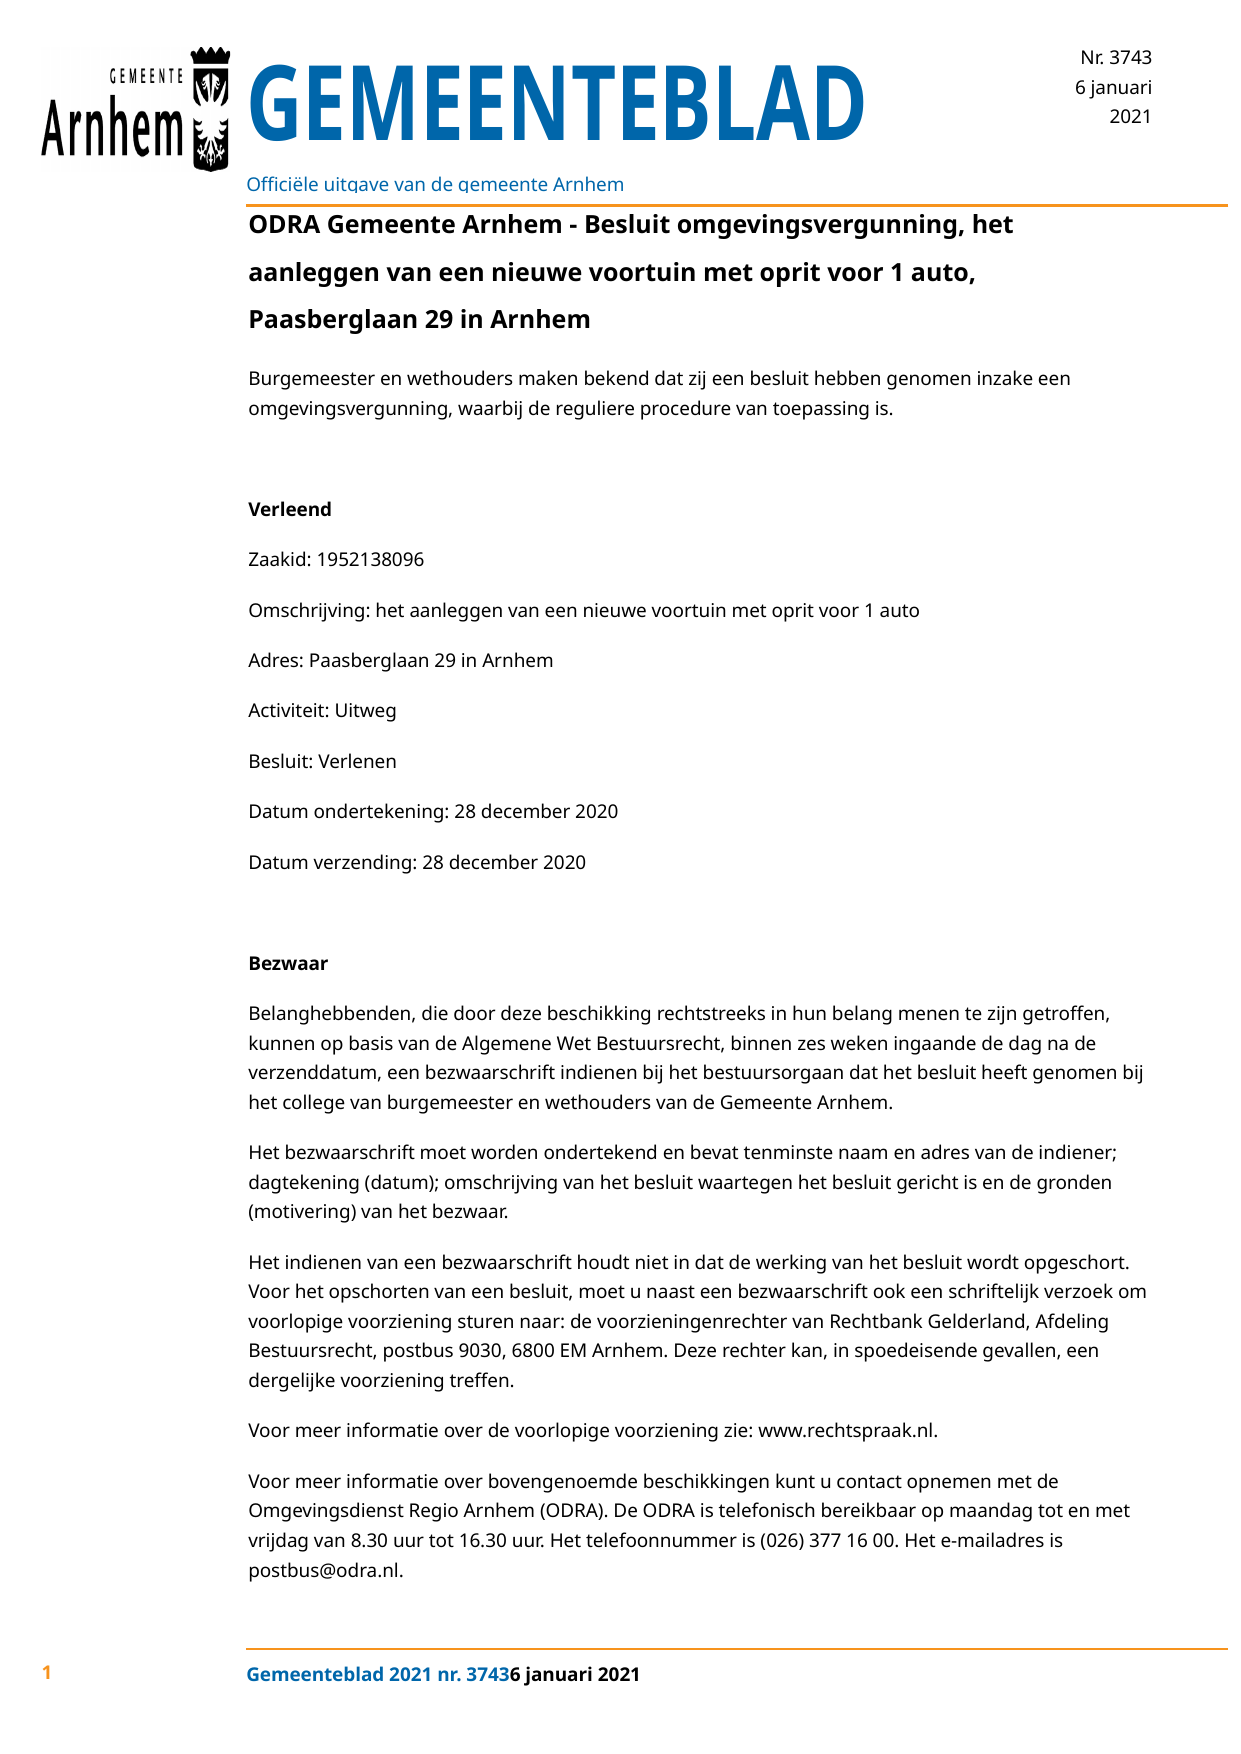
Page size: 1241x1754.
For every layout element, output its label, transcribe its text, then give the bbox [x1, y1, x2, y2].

picture [41, 47, 231, 172]
text Het bezwaarschrift moet worden ondertekend en bevat tenminste naam en adres van de indiener; dagtekening (datum); omschrijving van het besluit waartegen het besluit gericht is en de gronden (motivering) van het bezwaar. [248, 1139, 1152, 1224]
text Burgemeester en wethouders maken bekend dat zij een besluit hebben genomen inzake een omgevingsvergunning, waarbij de reguliere procedure van toepassing is. [248, 366, 1152, 421]
text Voor meer informatie over bovengenoemde beschikkingen kunt u contact opnemen met de Omgevingsdienst Regio Arnhem (ODRA). De ODRA is telefonisch bereikbaar op maandag tot en met vrijdag van 8.30 uur tot 16.30 uur. Het telefoonnummer is (026) 377 16 00. Het e-mailadres is postbus@odra.nl. [248, 1468, 1152, 1582]
text Verleend [248, 496, 1152, 522]
text Datum ondertekening: 28 december 2020 [248, 798, 1152, 824]
text Omschrijving: het aanleggen van een nieuwe voortuin met oprit voor 1 auto [248, 597, 1152, 622]
text Datum verzending: 28 december 2020 [248, 849, 1152, 874]
text Adres: Paasberglaan 29 in Arnhem [248, 647, 1152, 673]
text Activiteit: Uitweg [248, 698, 1152, 723]
text ODRA Gemeente Arnhem - Besluit omgevingsvergunning, het aanleggen van een nieuwe voortuin met oprit voor 1 auto, Paasberglaan 29 in Arnhem [248, 207, 1152, 336]
text Zaakid: 1952138096 [248, 546, 1152, 572]
text Belanghebbenden, die door deze beschikking rechtstreeks in hun belang menen te zijn getroffen, kunnen op basis van de Algemene Wet Bestuursrecht, binnen zes weken ingaande de dag na de verzenddatum, een bezwaarschrift indienen bij het bestuursorgaan dat het besluit heeft genomen bij het college van burgemeester en wethouders van de Gemeente Arnhem. [248, 1000, 1152, 1114]
text Voor meer informatie over de voorlopige voorziening zie: www.rechtspraak.nl. [248, 1418, 1152, 1443]
text Het indienen van een bezwaarschrift houdt niet in dat de werking van het besluit wordt opgeschort. Voor het opschorten van een besluit, moet u naast een bezwaarschrift ook een schriftelijk verzoek om voorlopige voorziening sturen naar: de voorzieningenrechter van Rechtbank Gelderland, Afdeling Bestuursrecht, postbus 9030, 6800 EM Arnhem. Deze rechter kan, in spoedeisende gevallen, een dergelijke voorziening treffen. [248, 1249, 1152, 1393]
text Bezwaar [248, 950, 1152, 975]
text Besluit: Verlenen [248, 748, 1152, 774]
